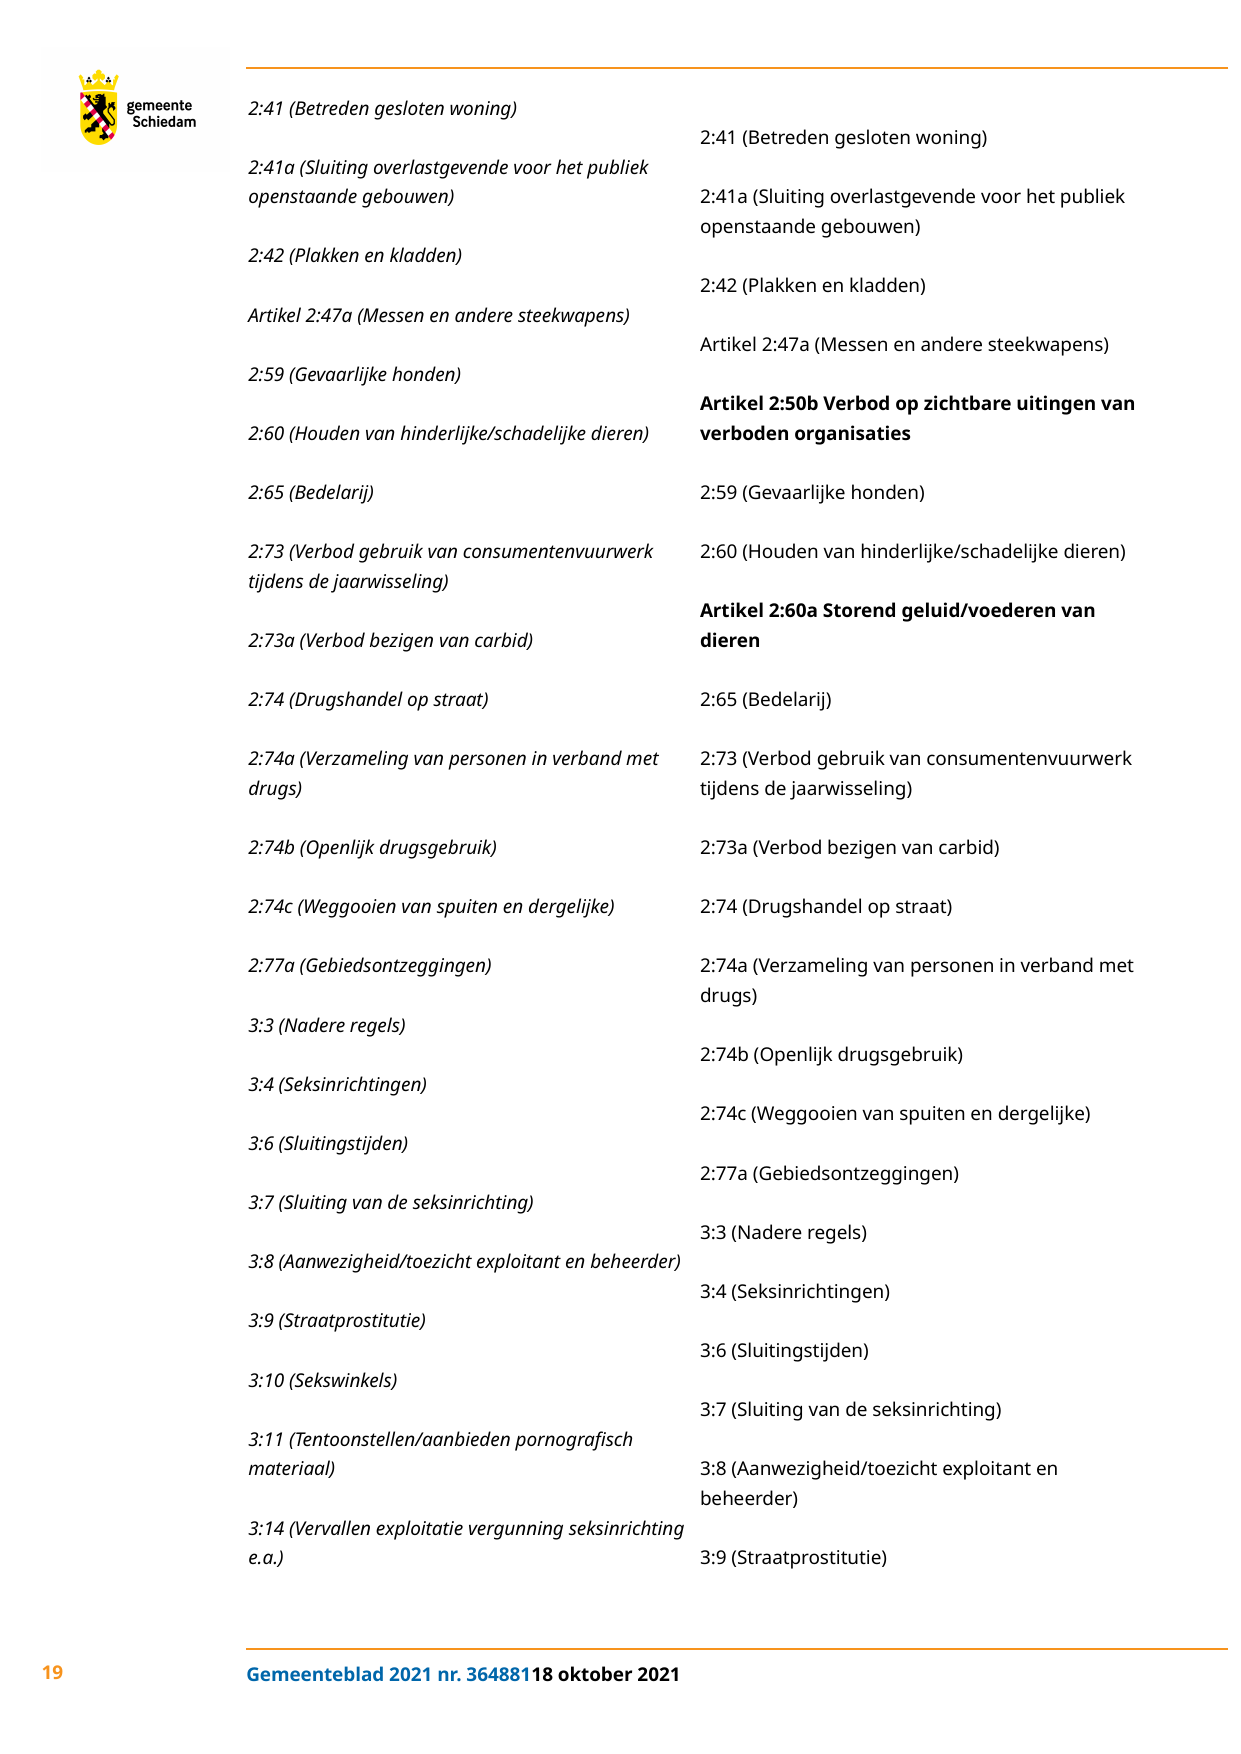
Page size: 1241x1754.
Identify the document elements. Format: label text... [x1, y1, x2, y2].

picture [41, 47, 231, 172]
table_cell 2:41 (Betreden gesloten woning) 2:41a (Sluiting overlastgevende voor het publiek openstaande gebouwen) 2:42 (Plakken en kladden) Artikel 2:47a (Messen en andere steekwapens) 2:59 (Gevaarlijke honden) 2:60 (Houden van hinderlijke/schadelijke dieren) 2:65 (Bedelarij) 2:73 (Verbod gebruik van consumentenvuurwerk tijdens de jaarwisseling) 2:73a (Verbod bezigen van carbid) 2:74 (Drugshandel op straat) 2:74a (Verzameling van personen in verband met drugs) 2:74b (Openlijk drugsgebruik) 2:74c (Weggooien van spuiten en dergelijke) 2:77a (Gebiedsontzeggingen) 3:3 (Nadere regels) 3:4 (Seksinrichtingen) 3:6 (Sluitingstijden) 3:7 (Sluiting van de seksinrichting) 3:8 (Aanwezigheid/toezicht exploitant en beheerder) 3:9 (Straatprostitutie) 3:10 (Sekswinkels) 3:11 (Tentoonstellen/aanbieden pornografisch materiaal) 3:14 (Vervallen exploitatie vergunning seksinrichting e.a.) [248, 95, 700, 1600]
table_cell 2:41 (Betreden gesloten woning) 2:41a (Sluiting overlastgevende voor het publiek openstaande gebouwen) 2:42 (Plakken en kladden) Artikel 2:47a (Messen en andere steekwapens) Artikel 2:50b Verbod op zichtbare uitingen van verboden organisaties 2:59 (Gevaarlijke honden) 2:60 (Houden van hinderlijke/schadelijke dieren) Artikel 2:60a Storend geluid/voederen van dieren 2:65 (Bedelarij) 2:73 (Verbod gebruik van consumentenvuurwerk tijdens de jaarwisseling) 2:73a (Verbod bezigen van carbid) 2:74 (Drugshandel op straat) 2:74a (Verzameling van personen in verband met drugs) 2:74b (Openlijk drugsgebruik) 2:74c (Weggooien van spuiten en dergelijke) 2:77a (Gebiedsontzeggingen) 3:3 (Nadere regels) 3:4 (Seksinrichtingen) 3:6 (Sluitingstijden) 3:7 (Sluiting van de seksinrichting) 3:8 (Aanwezigheid/toezicht exploitant en beheerder) 3:9 (Straatprostitutie) [700, 95, 1152, 1600]
